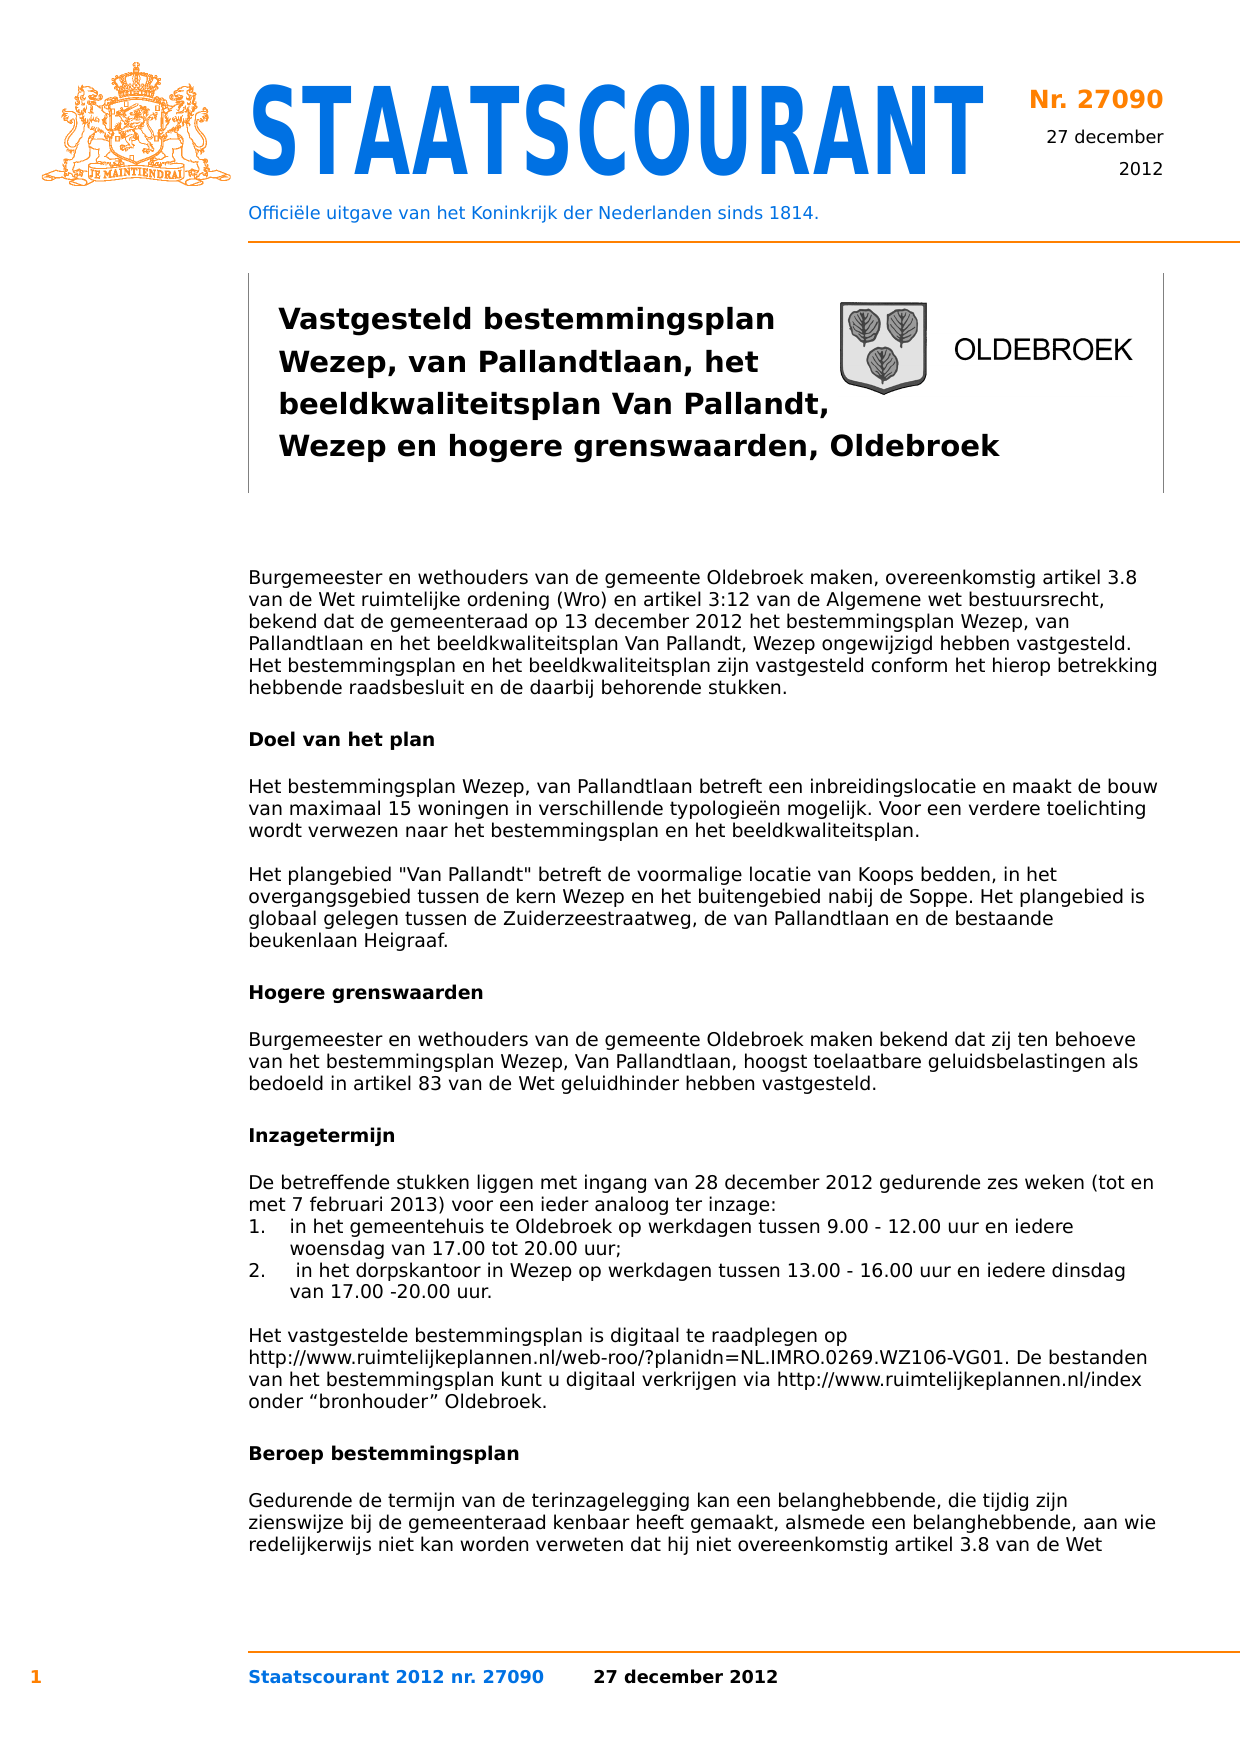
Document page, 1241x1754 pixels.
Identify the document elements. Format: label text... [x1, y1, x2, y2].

text Het bestemmingsplan Wezep, van Pallandtlaan betreft een inbreidingslocatie en maakt de bouw van maximaal 15 woningen in verschillende typologieën mogelijk. Voor een verdere toelichting wordt verwezen naar het bestemmingsplan en het beeldkwaliteitsplan. [248, 776, 1163, 842]
table_cell 27 december [998, 121, 1240, 153]
table_header [25, 62, 248, 241]
text De betreffende stukken liggen met ingang van 28 december 2012 gedurende zes weken (tot en met 7 februari 2013) voor een ieder analoog ter inzage: [248, 1172, 1163, 1216]
table_cell Officiële uitgave van het Koninkrijk der Nederlanden sinds 1814. [248, 203, 1240, 241]
text Gedurende de termijn van de terinzagelegging kan een belanghebbende, die tijdig zijn zienswijze bij de gemeenteraad kenbaar heeft gemaakt, alsmede een belanghebbende, aan wie redelijkerwijs niet kan worden verweten dat hij niet overeenkomstig artikel 3.8 van de Wet [248, 1490, 1163, 1556]
picture [838, 302, 1134, 397]
text Het plangebied "Van Pallandt" betreft de voormalige locatie van Koops bedden, in het overgangsgebied tussen de kern Wezep en het buitengebied nabij de Soppe. Het plangebied is globaal gelegen tussen de Zuiderzeestraatweg, de van Pallandtlaan en de bestaande beukenlaan Heigraaf. [248, 864, 1163, 952]
subtitle Beroep bestemmingsplan [248, 1443, 1163, 1465]
text 1. in het gemeentehuis te Oldebroek op werkdagen tussen 9.00 - 12.00 uur en iedere woensdag van 17.00 tot 20.00 uur; [248, 1216, 1163, 1259]
picture [41, 62, 231, 186]
subtitle Hogere grenswaarden [248, 982, 1163, 1004]
text Burgemeester en wethouders van de gemeente Oldebroek maken bekend dat zij ten behoeve van het bestemmingsplan Wezep, Van Pallandtlaan, hoogst toelaatbare geluidsbelastingen als bedoeld in artikel 83 van de Wet geluidhinder hebben vastgesteld. [248, 1029, 1163, 1094]
subtitle Vastgesteld bestemmingsplan Wezep, van Pallandtlaan, het beeldkwaliteitsplan Van Pallandt, Wezep en hogere grenswaarden, Oldebroek [249, 273, 1163, 493]
text 2. in het dorpskantoor in Wezep op werkdagen tussen 13.00 - 16.00 uur en iedere dinsdag van 17.00 -20.00 uur. [248, 1259, 1163, 1303]
text Het vastgestelde bestemmingsplan is digitaal te raadplegen op http://www.ruimtelijkeplannen.nl/web-roo/?planidn=NL.IMRO.0269.WZ106-VG01. De bestanden van het bestemmingsplan kunt u digitaal verkrijgen via http://www.ruimtelijkeplannen.nl/index onder “bronhouder” Oldebroek. [248, 1325, 1163, 1413]
table_cell 2012 [998, 153, 1240, 203]
subtitle Inzagetermijn [248, 1124, 1163, 1147]
table_header Nr. 27090 [998, 62, 1240, 121]
table_header STAATSCOURANT [248, 62, 998, 203]
text Burgemeester en wethouders van de gemeente Oldebroek maken, overeenkomstig artikel 3.8 van de Wet ruimtelijke ordening (Wro) en artikel 3:12 van de Algemene wet bestuursrecht, bekend dat de gemeenteraad op 13 december 2012 het bestemmingsplan Wezep, van Pallandtlaan en het beeldkwaliteitsplan Van Pallandt, Wezep ongewijzigd hebben vastgesteld. Het bestemmingsplan en het beeldkwaliteitsplan zijn vastgesteld conform het hierop betrekking hebbende raadsbesluit en de daarbij behorende stukken. [248, 567, 1163, 699]
subtitle Doel van het plan [248, 729, 1163, 751]
